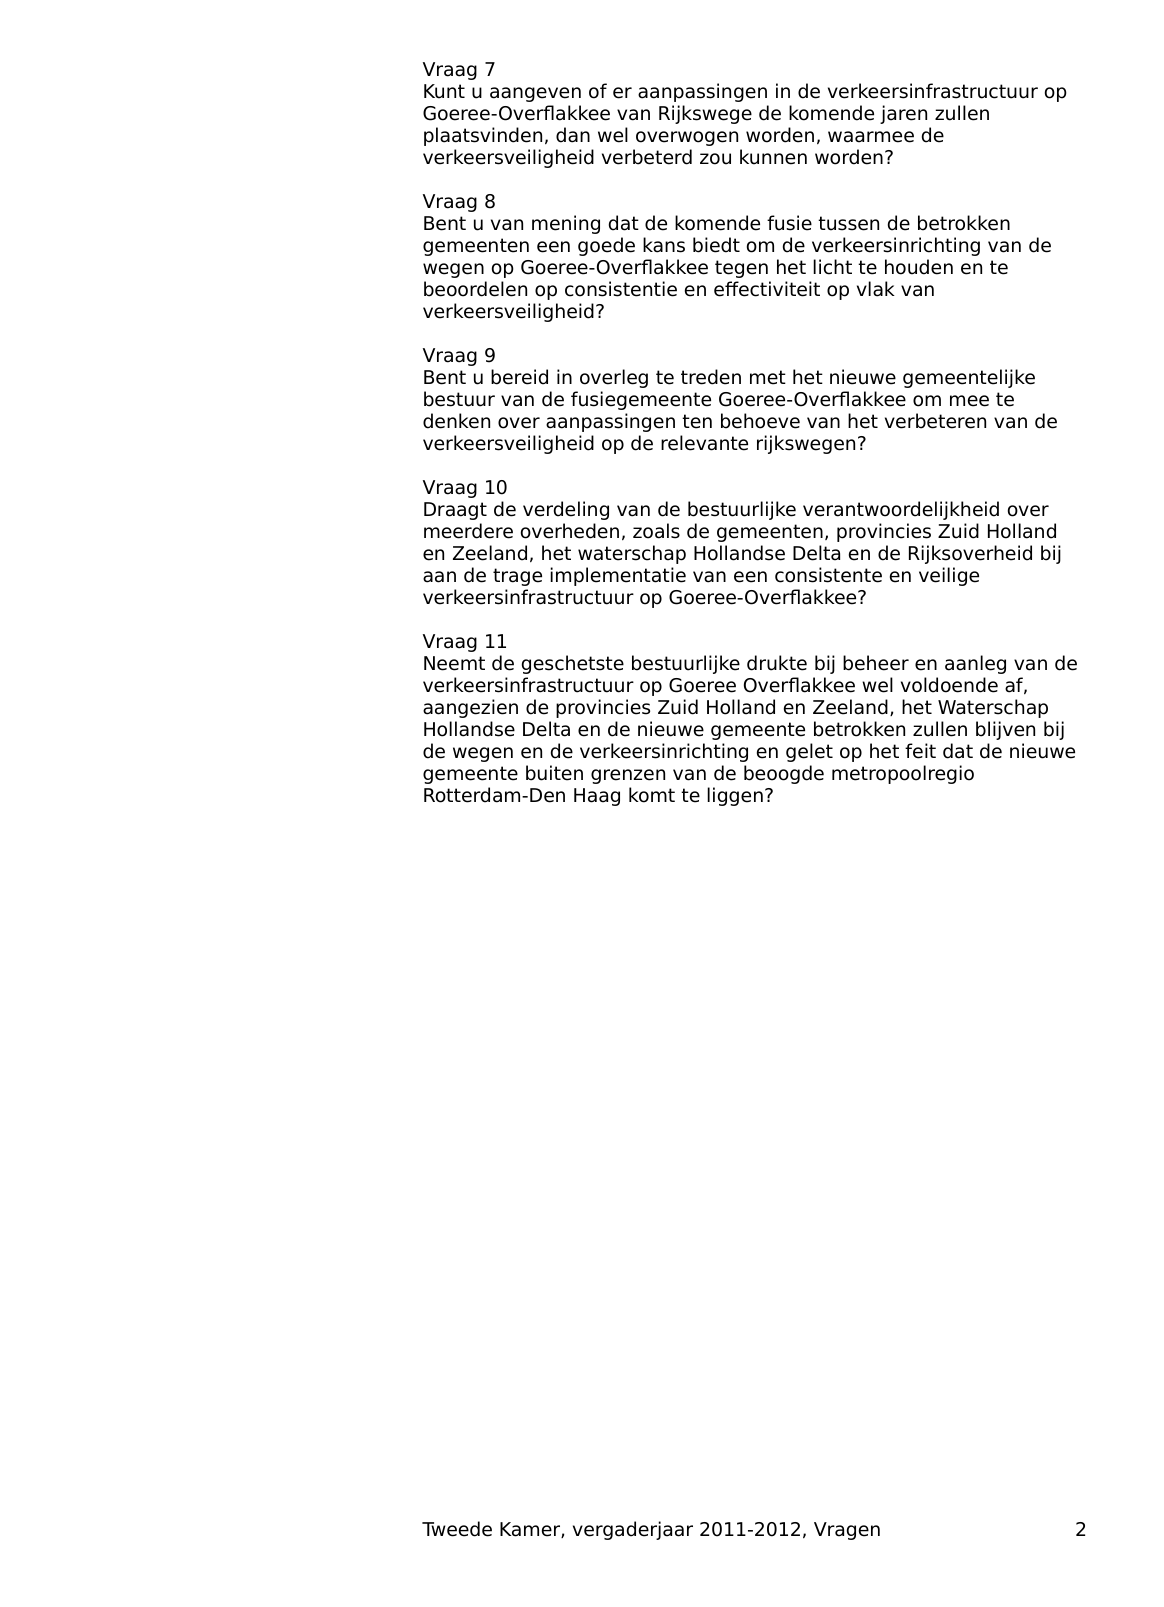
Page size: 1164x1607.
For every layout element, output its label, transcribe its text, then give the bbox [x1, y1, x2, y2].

text Vraag 9 [422, 345, 1087, 367]
text Bent u bereid in overleg te treden met het nieuwe gemeentelijke bestuur van de fusiegemeente Goeree-Overflakkee om mee te denken over aanpassingen ten behoeve van het verbeteren van de verkeersveiligheid op de relevante rijkswegen? [422, 367, 1087, 455]
text Vraag 7 [422, 59, 1087, 81]
text Neemt de geschetste bestuurlijke drukte bij beheer en aanleg van de verkeersinfrastructuur op Goeree Overflakkee wel voldoende af, aangezien de provincies Zuid Holland en Zeeland, het Waterschap Hollandse Delta en de nieuwe gemeente betrokken zullen blijven bij de wegen en de verkeersinrichting en gelet op het feit dat de nieuwe gemeente buiten grenzen van de beoogde metropoolregio Rotterdam-Den Haag komt te liggen? [422, 653, 1087, 807]
text Vraag 11 [422, 631, 1087, 653]
text Bent u van mening dat de komende fusie tussen de betrokken gemeenten een goede kans biedt om de verkeersinrichting van de wegen op Goeree-Overflakkee tegen het licht te houden en te beoordelen op consistentie en effectiviteit op vlak van verkeersveiligheid? [422, 213, 1087, 323]
text Draagt de verdeling van de bestuurlijke verantwoordelijkheid over meerdere overheden, zoals de gemeenten, provincies Zuid Holland en Zeeland, het waterschap Hollandse Delta en de Rijksoverheid bij aan de trage implementatie van een consistente en veilige verkeersinfrastructuur op Goeree-Overflakkee? [422, 499, 1087, 609]
text Kunt u aangeven of er aanpassingen in de verkeersinfrastructuur op Goeree-Overflakkee van Rijkswege de komende jaren zullen plaatsvinden, dan wel overwogen worden, waarmee de verkeersveiligheid verbeterd zou kunnen worden? [422, 81, 1087, 169]
text Vraag 8 [422, 191, 1087, 213]
text Vraag 10 [422, 477, 1087, 499]
